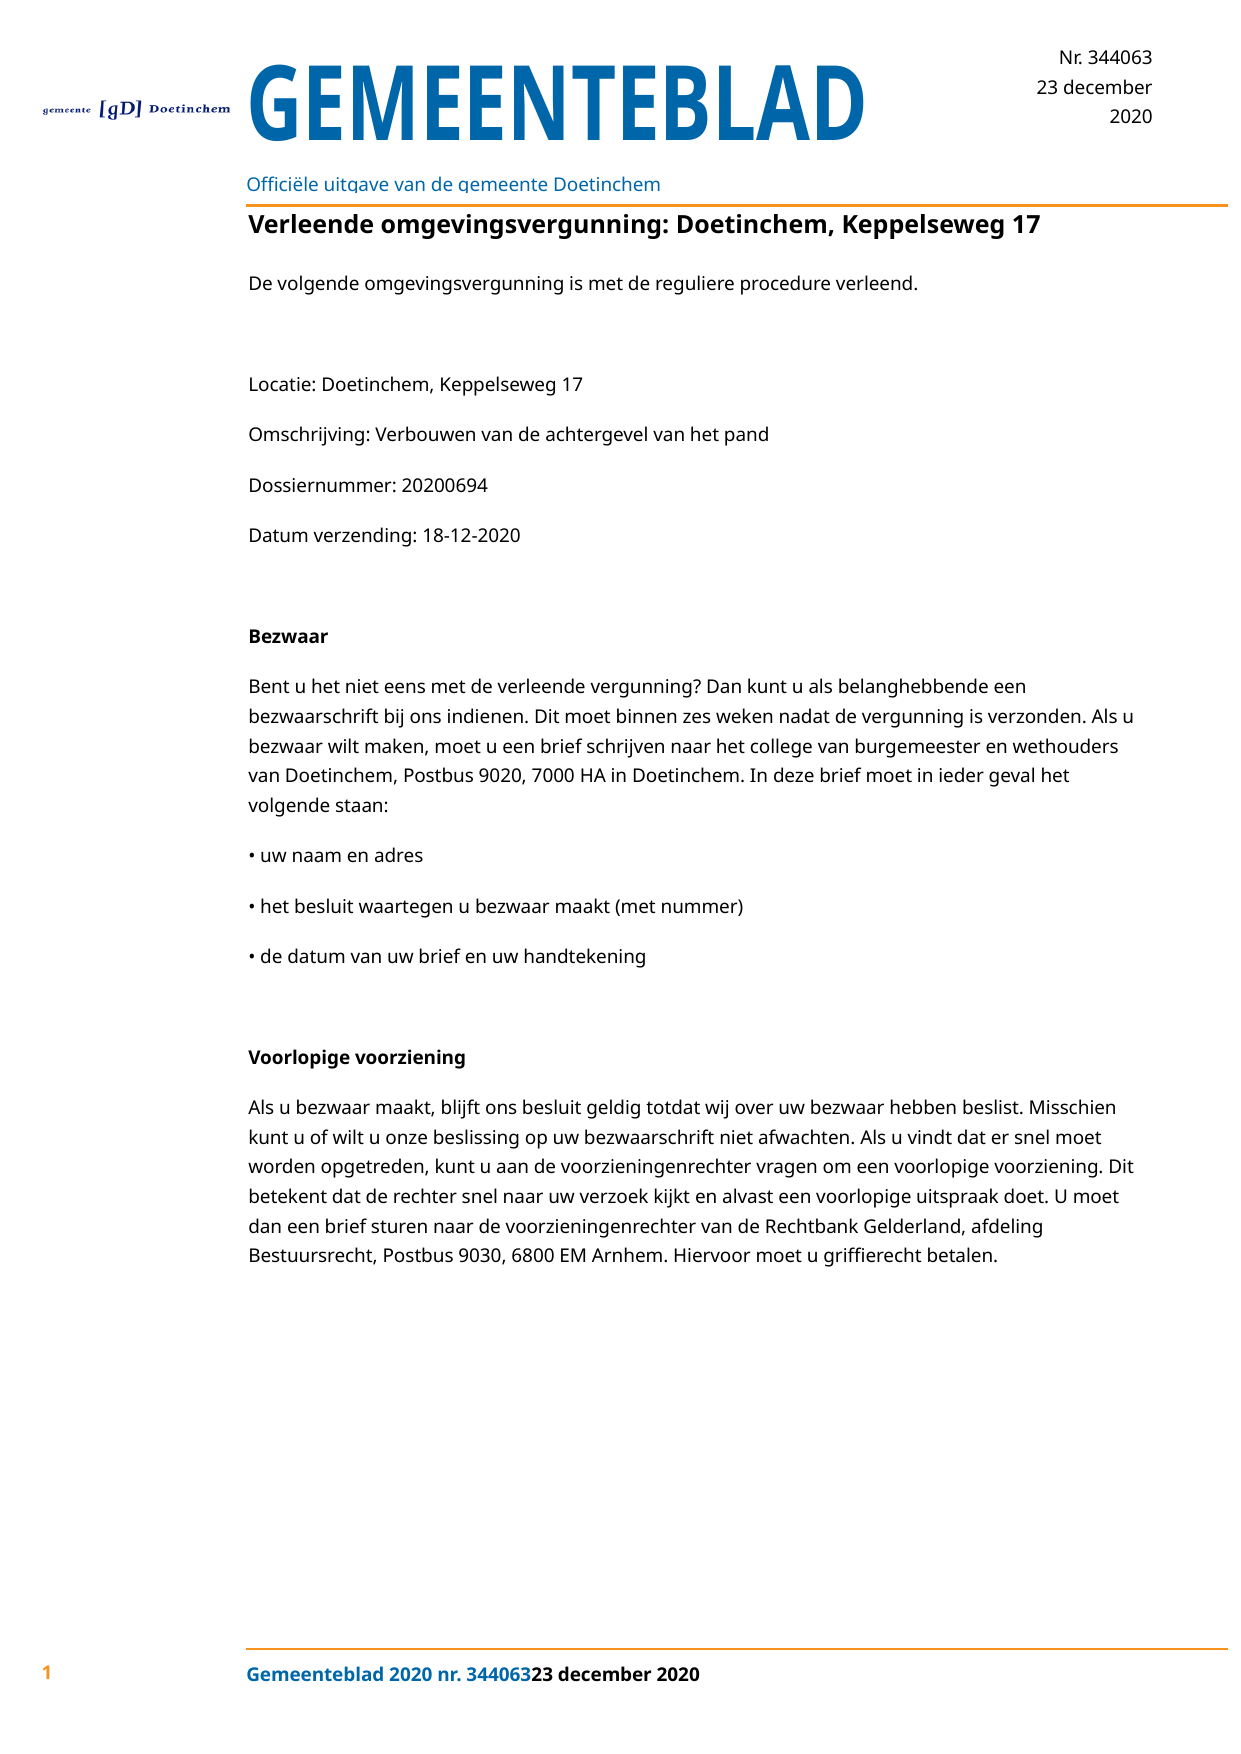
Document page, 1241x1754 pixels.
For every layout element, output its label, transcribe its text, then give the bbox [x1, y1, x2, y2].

text Bezwaar [248, 623, 1152, 649]
text Datum verzending: 18-12-2020 [248, 522, 1152, 548]
text Bent u het niet eens met de verleende vergunning? Dan kunt u als belanghebbende een bezwaarschrift bij ons indienen. Dit moet binnen zes weken nadat de vergunning is verzonden. Als u bezwaar wilt maken, moet u een brief schrijven naar het college van burgemeester en wethouders van Doetinchem, Postbus 9020, 7000 HA in Doetinchem. In deze brief moet in ieder geval het volgende staan: [248, 674, 1152, 818]
text • de datum van uw brief en uw handtekening [248, 943, 1152, 969]
text • het besluit waartegen u bezwaar maakt (met nummer) [248, 893, 1152, 918]
text Dossiernummer: 20200694 [248, 472, 1152, 498]
text Als u bezwaar maakt, blijft ons besluit geldig totdat wij over uw bezwaar hebben beslist. Misschien kunt u of wilt u onze beslissing op uw bezwaarschrift niet afwachten. Als u vindt dat er snel moet worden opgetreden, kunt u aan de voorzieningenrechter vragen om een voorlopige voorziening. Dit betekent dat de rechter snel naar uw verzoek kijkt en alvast een voorlopige uitspraak doet. U moet dan een brief sturen naar de voorzieningenrechter van de Rechtbank Gelderland, afdeling Bestuursrecht, Postbus 9030, 6800 EM Arnhem. Hiervoor moet u griffierecht betalen. [248, 1094, 1152, 1268]
text Verleende omgevingsvergunning: Doetinchem, Keppelseweg 17 [248, 207, 1152, 241]
text Omschrijving: Verbouwen van de achtergevel van het pand [248, 422, 1152, 447]
text • uw naam en adres [248, 842, 1152, 868]
text De volgende omgevingsvergunning is met de reguliere procedure verleend. [248, 270, 1152, 296]
text Voorlopige voorziening [248, 1044, 1152, 1070]
picture [41, 47, 231, 172]
text Locatie: Doetinchem, Keppelseweg 17 [248, 371, 1152, 397]
